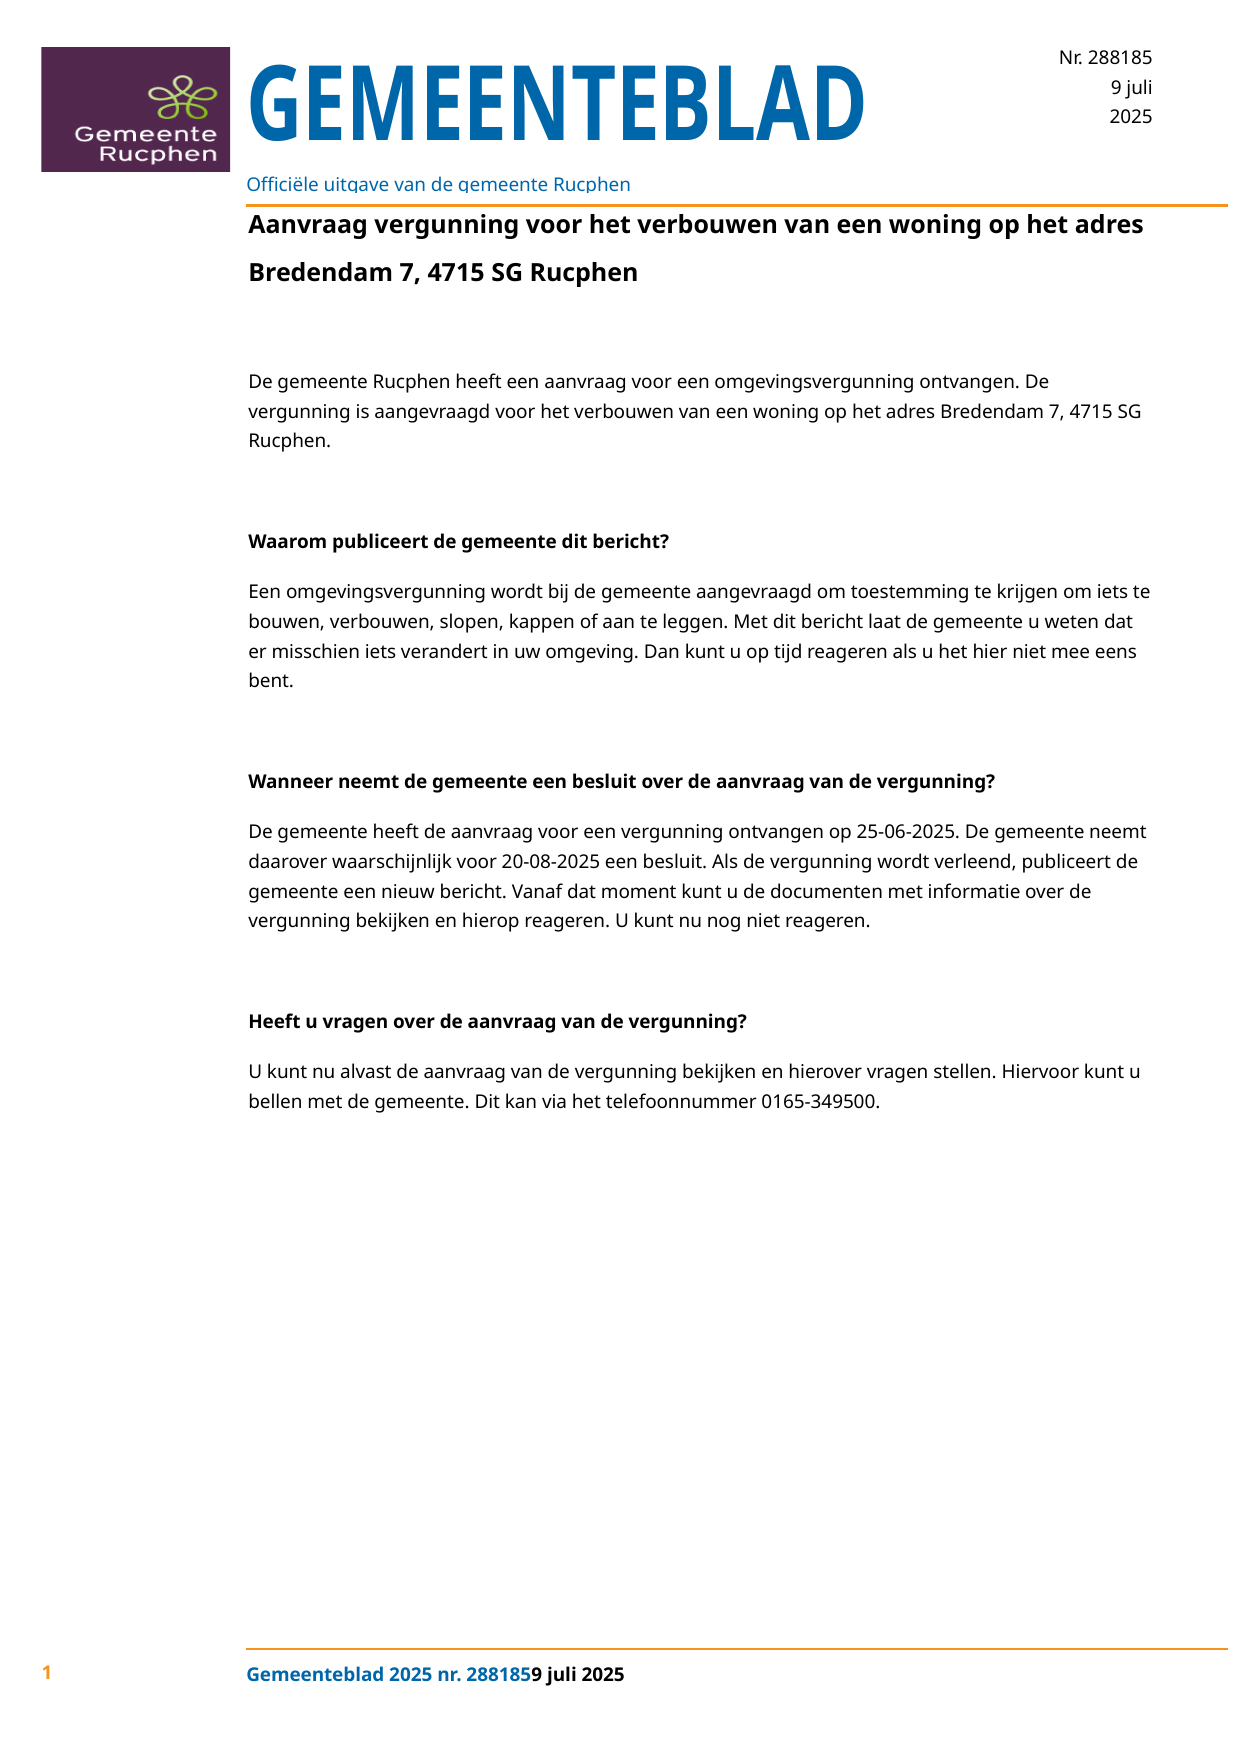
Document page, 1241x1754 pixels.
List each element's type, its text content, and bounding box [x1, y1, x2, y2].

text Wanneer neemt de gemeente een besluit over de aanvraag van de vergunning? [248, 768, 1152, 794]
picture [41, 47, 231, 172]
text U kunt nu alvast de aanvraag van de vergunning bekijken en hierover vragen stellen. Hiervoor kunt u bellen met de gemeente. Dit kan via het telefoonnummer 0165-349500. [248, 1059, 1152, 1114]
text Een omgevingsvergunning wordt bij de gemeente aangevraagd om toestemming te krijgen om iets te bouwen, verbouwen, slopen, kappen of aan te leggen. Met dit bericht laat de gemeente u weten dat er misschien iets verandert in uw omgeving. Dan kunt u op tijd reageren als u het hier niet mee eens bent. [248, 579, 1152, 693]
text De gemeente Rucphen heeft een aanvraag voor een omgevingsvergunning ontvangen. De vergunning is aangevraagd voor het verbouwen van een woning op het adres Bredendam 7, 4715 SG Rucphen. [248, 368, 1152, 453]
text Waarom publiceert de gemeente dit bericht? [248, 528, 1152, 554]
text Aanvraag vergunning voor het verbouwen van een woning op het adres Bredendam 7, 4715 SG Rucphen [248, 207, 1152, 288]
text De gemeente heeft de aanvraag voor een vergunning ontvangen op 25-06-2025. De gemeente neemt daarover waarschijnlijk voor 20-08-2025 een besluit. Als de vergunning wordt verleend, publiceert de gemeente een nieuw bericht. Vanaf dat moment kunt u de documenten met informatie over de vergunning bekijken en hierop reageren. U kunt nu nog niet reageren. [248, 819, 1152, 933]
text Heeft u vragen over de aanvraag van de vergunning? [248, 1008, 1152, 1034]
